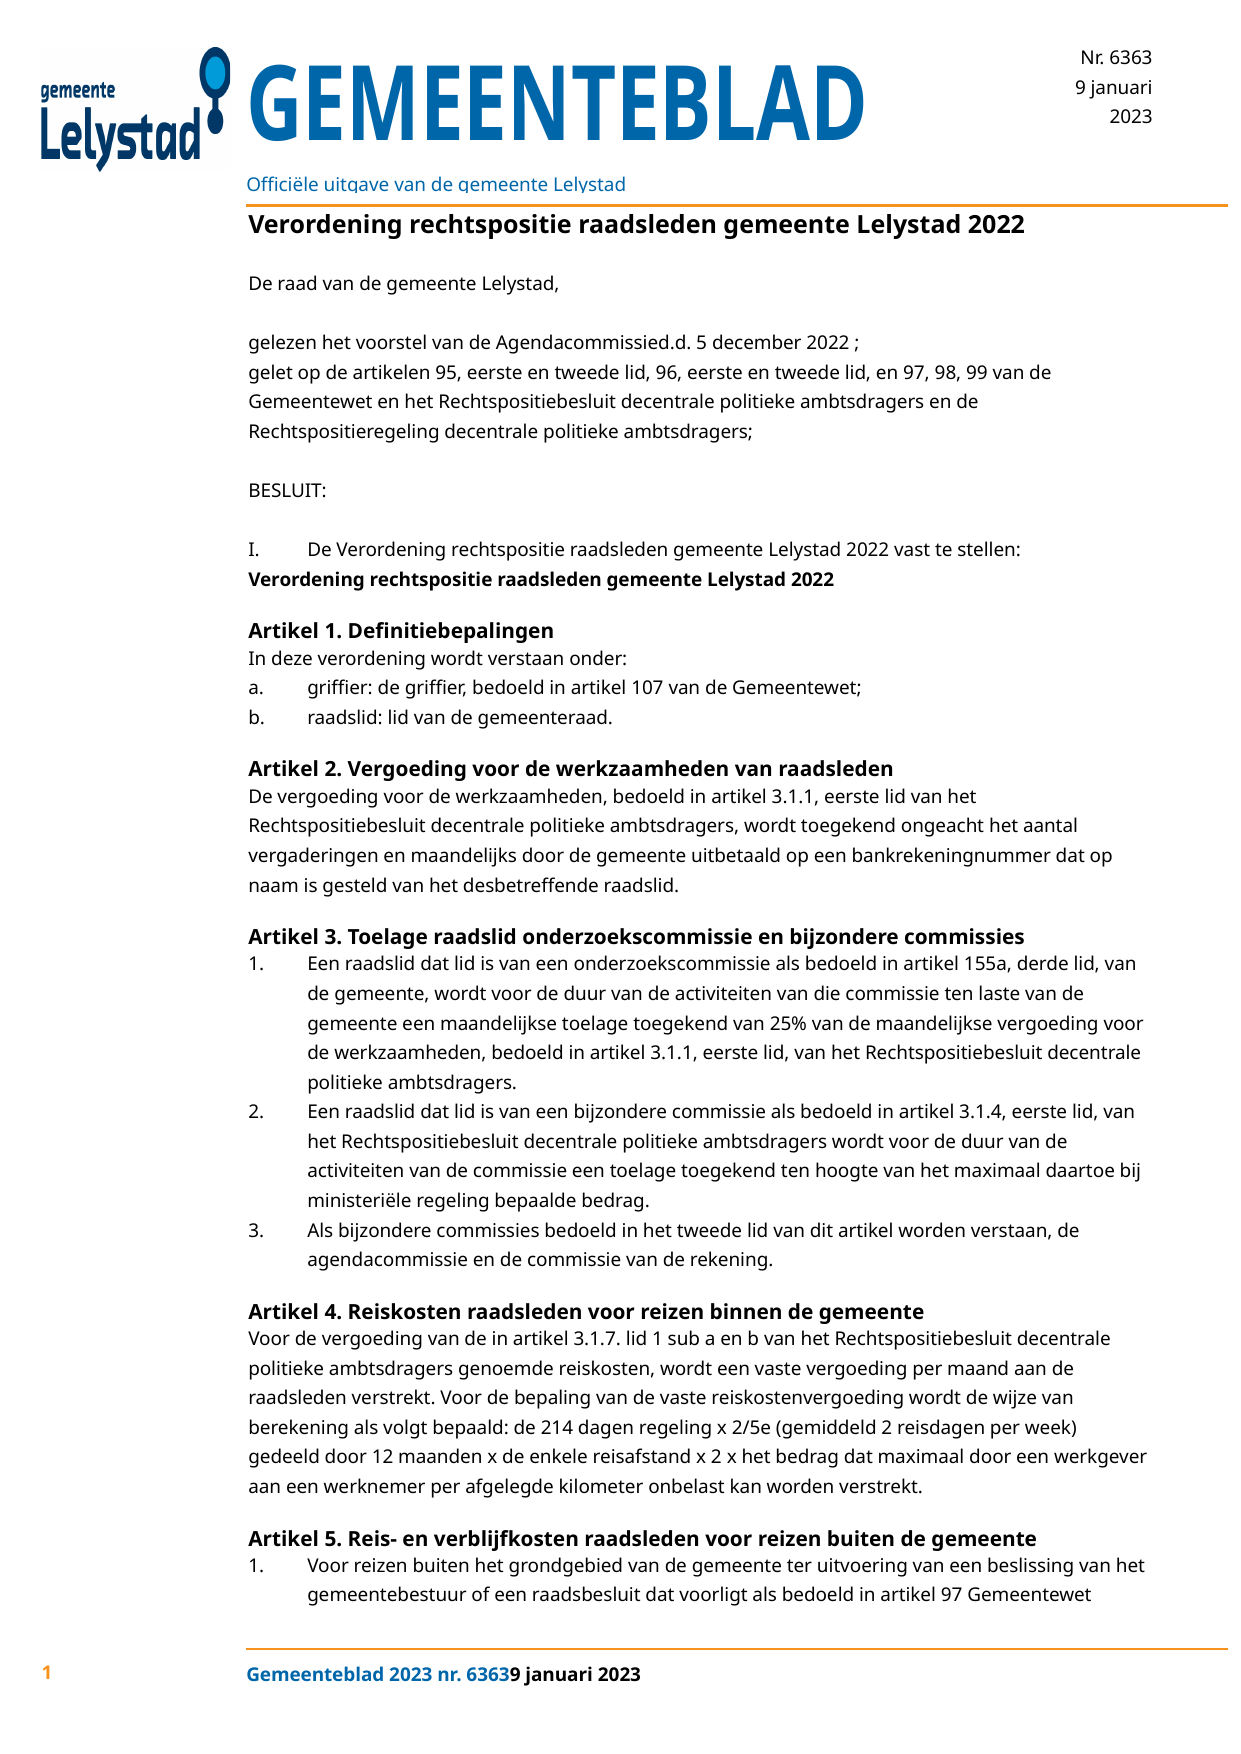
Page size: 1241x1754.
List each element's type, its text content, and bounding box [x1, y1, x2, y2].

list Als bijzondere commissies bedoeld in het tweede lid van dit artikel worden verstaan, de agendacommissie en de commissie van de rekening. [248, 1217, 1152, 1272]
text gelet op de artikelen 95, eerste en tweede lid, 96, eerste en tweede lid, en 97, 98, 99 van de Gemeentewet en het Rechtspositiebesluit decentrale politieke ambtsdragers en de Rechtspositieregeling decentrale politieke ambtsdragers; [248, 359, 1152, 444]
list Een raadslid dat lid is van een onderzoekscommissie als bedoeld in artikel 155a, derde lid, van de gemeente, wordt voor de duur van de activiteiten van die commissie ten laste van de gemeente een maandelijkse toelage toegekend van 25% van de maandelijkse vergoeding voor de werkzaamheden, bedoeld in artikel 3.1.1, eerste lid, van het Rechtspositiebesluit decentrale politieke ambtsdragers. [248, 951, 1152, 1095]
text De raad van de gemeente Lelystad, [248, 270, 1152, 296]
text De vergoeding voor de werkzaamheden, bedoeld in artikel 3.1.1, eerste lid van het Rechtspositiebesluit decentrale politieke ambtsdragers, wordt toegekend ongeacht het aantal vergaderingen en maandelijks door de gemeente uitbetaald op een bankrekeningnummer dat op naam is gesteld van het desbetreffende raadslid. [248, 783, 1152, 897]
picture [41, 47, 231, 172]
text Artikel 3. Toelage raadslid onderzoekscommissie en bijzondere commissies [248, 922, 1152, 951]
text BESLUIT: [248, 477, 1152, 503]
text Verordening rechtspositie raadsleden gemeente Lelystad 2022 [248, 566, 1152, 592]
list griffier: de griffier, bedoeld in artikel 107 van de Gemeentewet; [248, 674, 1152, 700]
text gelezen het voorstel van de Agendacommissied.d. 5 december 2022 ; [248, 329, 1152, 355]
list Voor reizen buiten het grondgebied van de gemeente ter uitvoering van een beslissing van het gemeentebestuur of een raadsbesluit dat voorligt als bedoeld in artikel 97 Gemeentewet [248, 1552, 1152, 1607]
text In deze verordening wordt verstaan onder: [248, 645, 1152, 671]
text Artikel 1. Definitiebepalingen [248, 617, 1152, 645]
text Artikel 4. Reiskosten raadsleden voor reizen binnen de gemeente [248, 1297, 1152, 1325]
list De Verordening rechtspositie raadsleden gemeente Lelystad 2022 vast te stellen: [248, 537, 1152, 562]
list raadslid: lid van de gemeenteraad. [248, 704, 1152, 730]
text Voor de vergoeding van de in artikel 3.1.7. lid 1 sub a en b van het Rechtspositiebesluit decentrale politieke ambtsdragers genoemde reiskosten, wordt een vaste vergoeding per maand aan de raadsleden verstrekt. Voor de bepaling van de vaste reiskostenvergoeding wordt de wijze van berekening als volgt bepaald: de 214 dagen regeling x 2/5e (gemiddeld 2 reisdagen per week) gedeeld door 12 maanden x de enkele reisafstand x 2 x het bedrag dat maximaal door een werkgever aan een werknemer per afgelegde kilometer onbelast kan worden verstrekt. [248, 1325, 1152, 1499]
text Artikel 2. Vergoeding voor de werkzaamheden van raadsleden [248, 754, 1152, 783]
list Een raadslid dat lid is van een bijzondere commissie als bedoeld in artikel 3.1.4, eerste lid, van het Rechtspositiebesluit decentrale politieke ambtsdragers wordt voor de duur van de activiteiten van de commissie een toelage toegekend ten hoogte van het maximaal daartoe bij ministeriële regeling bepaalde bedrag. [248, 1098, 1152, 1213]
text Verordening rechtspositie raadsleden gemeente Lelystad 2022 [248, 207, 1152, 241]
text Artikel 5. Reis- en verblijfkosten raadsleden voor reizen buiten de gemeente [248, 1524, 1152, 1552]
